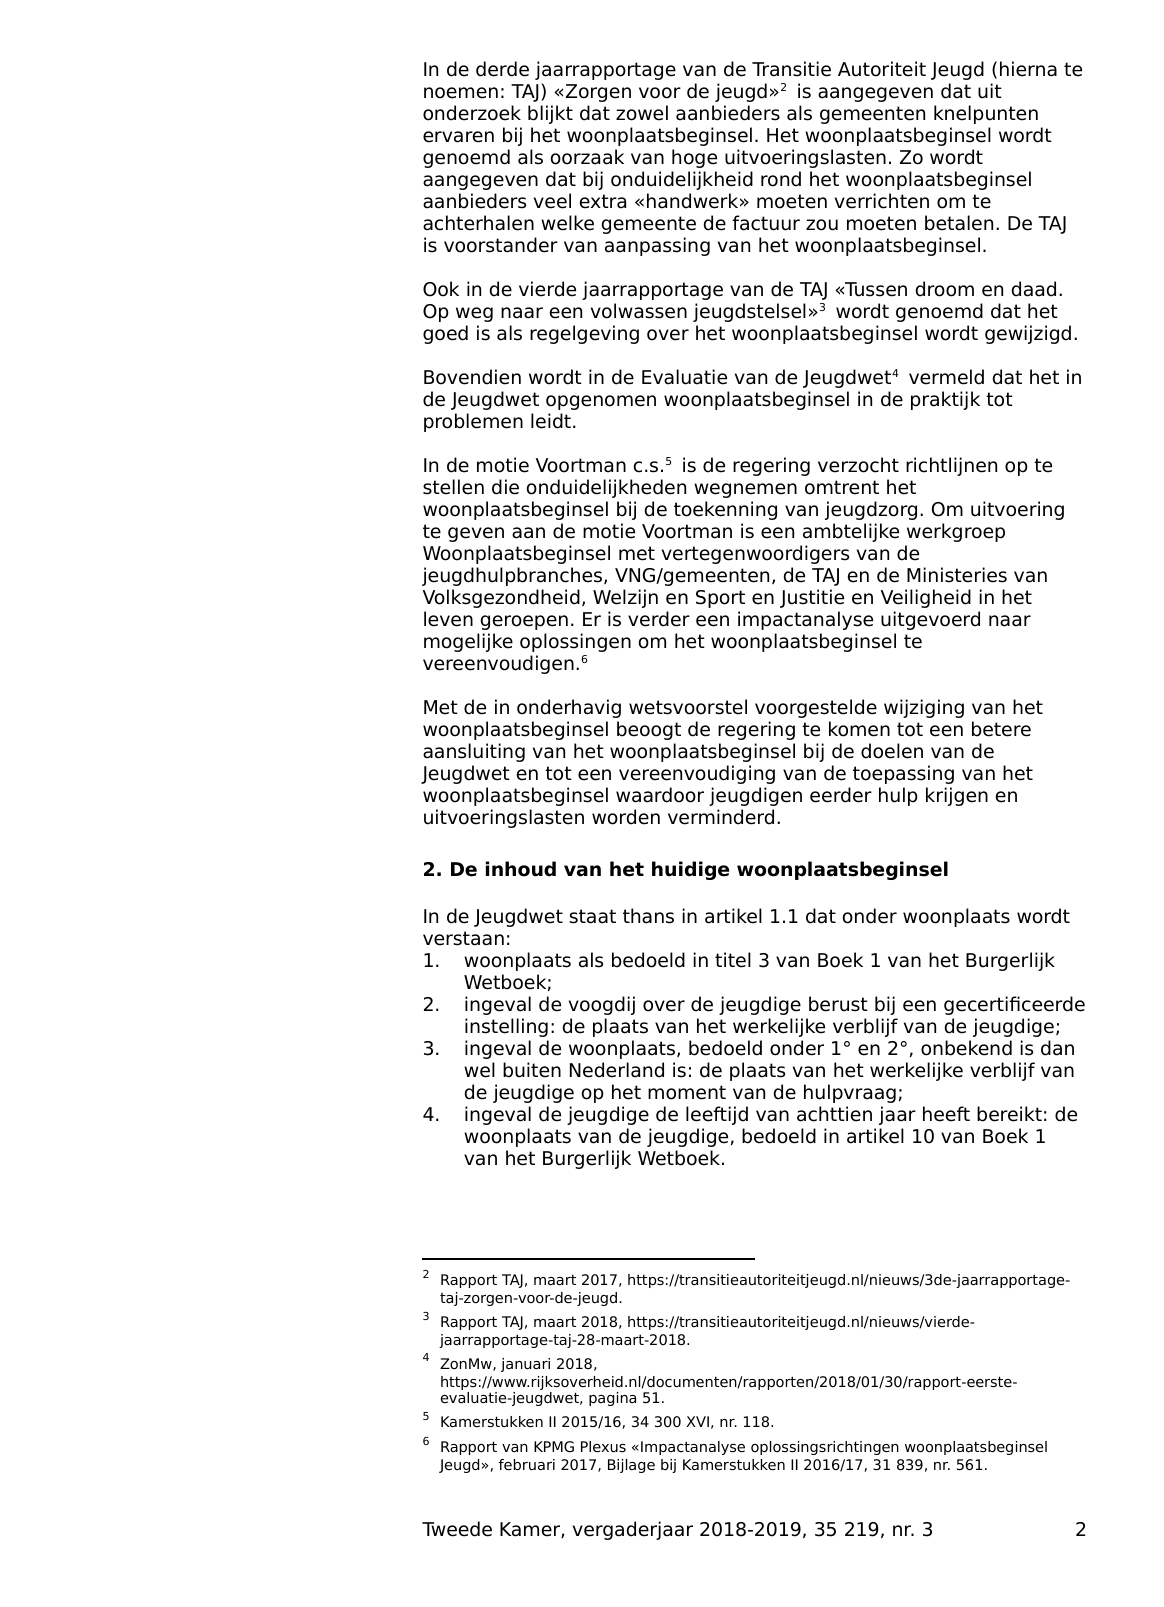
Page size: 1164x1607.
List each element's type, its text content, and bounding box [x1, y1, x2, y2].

text 2. ingeval de voogdij over de jeugdige berust bij een gecertificeerde instelling: de plaats van het werkelijke verblijf van de jeugdige; [422, 994, 1087, 1038]
text In de Jeugdwet staat thans in artikel 1.1 dat onder woonplaats wordt verstaan: [422, 906, 1087, 950]
text 1. woonplaats als bedoeld in titel 3 van Boek 1 van het Burgerlijk Wetboek; [422, 950, 1087, 994]
text 3. ingeval de woonplaats, bedoeld onder 1° en 2°, onbekend is dan wel buiten Nederland is: de plaats van het werkelijke verblijf van de jeugdige op het moment van de hulpvraag; [422, 1038, 1087, 1104]
text ZonMw, januari 2018, https://www.rijksoverheid.nl/documenten/rapporten/2018/01/30/rapport-eerste-evaluatie-jeugdwet, pagina 51. [422, 1352, 1087, 1407]
text Rapport van KPMG Plexus «Impactanalyse oplossingsrichtingen woonplaatsbeginsel Jeugd», februari 2017, Bijlage bij Kamerstukken II 2016/17, 31 839, nr. 561. [422, 1435, 1087, 1474]
text Kamerstukken II 2015/16, 34 300 XVI, nr. 118. [422, 1410, 1087, 1432]
text In de derde jaarrapportage van de Transitie Autoriteit Jeugd (hierna te noemen: TAJ) «Zorgen voor de jeugd» is aangegeven dat uit onderzoek blijkt dat zowel aanbieders als gemeenten knelpunten ervaren bij het woonplaatsbeginsel. Het woonplaatsbeginsel wordt genoemd als oorzaak van hoge uitvoeringslasten. Zo wordt aangegeven dat bij onduidelijkheid rond het woonplaatsbeginsel aanbieders veel extra «handwerk» moeten verrichten om te achterhalen welke gemeente de factuur zou moeten betalen. De TAJ is voorstander van aanpassing van het woonplaatsbeginsel. [422, 59, 1087, 257]
subtitle 2. De inhoud van het huidige woonplaatsbeginsel [422, 859, 1087, 881]
text Ook in de vierde jaarrapportage van de TAJ «Tussen droom en daad. Op weg naar een volwassen jeugdstelsel» wordt genoemd dat het goed is als regelgeving over het woonplaatsbeginsel wordt gewijzigd. [422, 279, 1087, 345]
text 4. ingeval de jeugdige de leeftijd van achttien jaar heeft bereikt: de woonplaats van de jeugdige, bedoeld in artikel 10 van Boek 1 van het Burgerlijk Wetboek. [422, 1104, 1087, 1170]
text Rapport TAJ, maart 2017, https://transitieautoriteitjeugd.nl/nieuws/3de-jaarrapportage-taj-zorgen-voor-de-jeugd. [422, 1268, 1087, 1307]
text Met de in onderhavig wetsvoorstel voorgestelde wijziging van het woonplaatsbeginsel beoogt de regering te komen tot een betere aansluiting van het woonplaatsbeginsel bij de doelen van de Jeugdwet en tot een vereenvoudiging van de toepassing van het woonplaatsbeginsel waardoor jeugdigen eerder hulp krijgen en uitvoeringslasten worden verminderd. [422, 697, 1087, 829]
text Bovendien wordt in de Evaluatie van de Jeugdwet vermeld dat het in de Jeugdwet opgenomen woonplaatsbeginsel in de praktijk tot problemen leidt. [422, 367, 1087, 433]
text Rapport TAJ, maart 2018, https://transitieautoriteitjeugd.nl/nieuws/vierde-jaarrapportage-taj-28-maart-2018. [422, 1310, 1087, 1349]
text In de motie Voortman c.s. is de regering verzocht richtlijnen op te stellen die onduidelijkheden wegnemen omtrent het woonplaatsbeginsel bij de toekenning van jeugdzorg. Om uitvoering te geven aan de motie Voortman is een ambtelijke werkgroep Woonplaatsbeginsel met vertegenwoordigers van de jeugdhulpbranches, VNG/gemeenten, de TAJ en de Ministeries van Volksgezondheid, Welzijn en Sport en Justitie en Veiligheid in het leven geroepen. Er is verder een impactanalyse uitgevoerd naar mogelijke oplossingen om het woonplaatsbeginsel te vereenvoudigen. [422, 455, 1087, 675]
